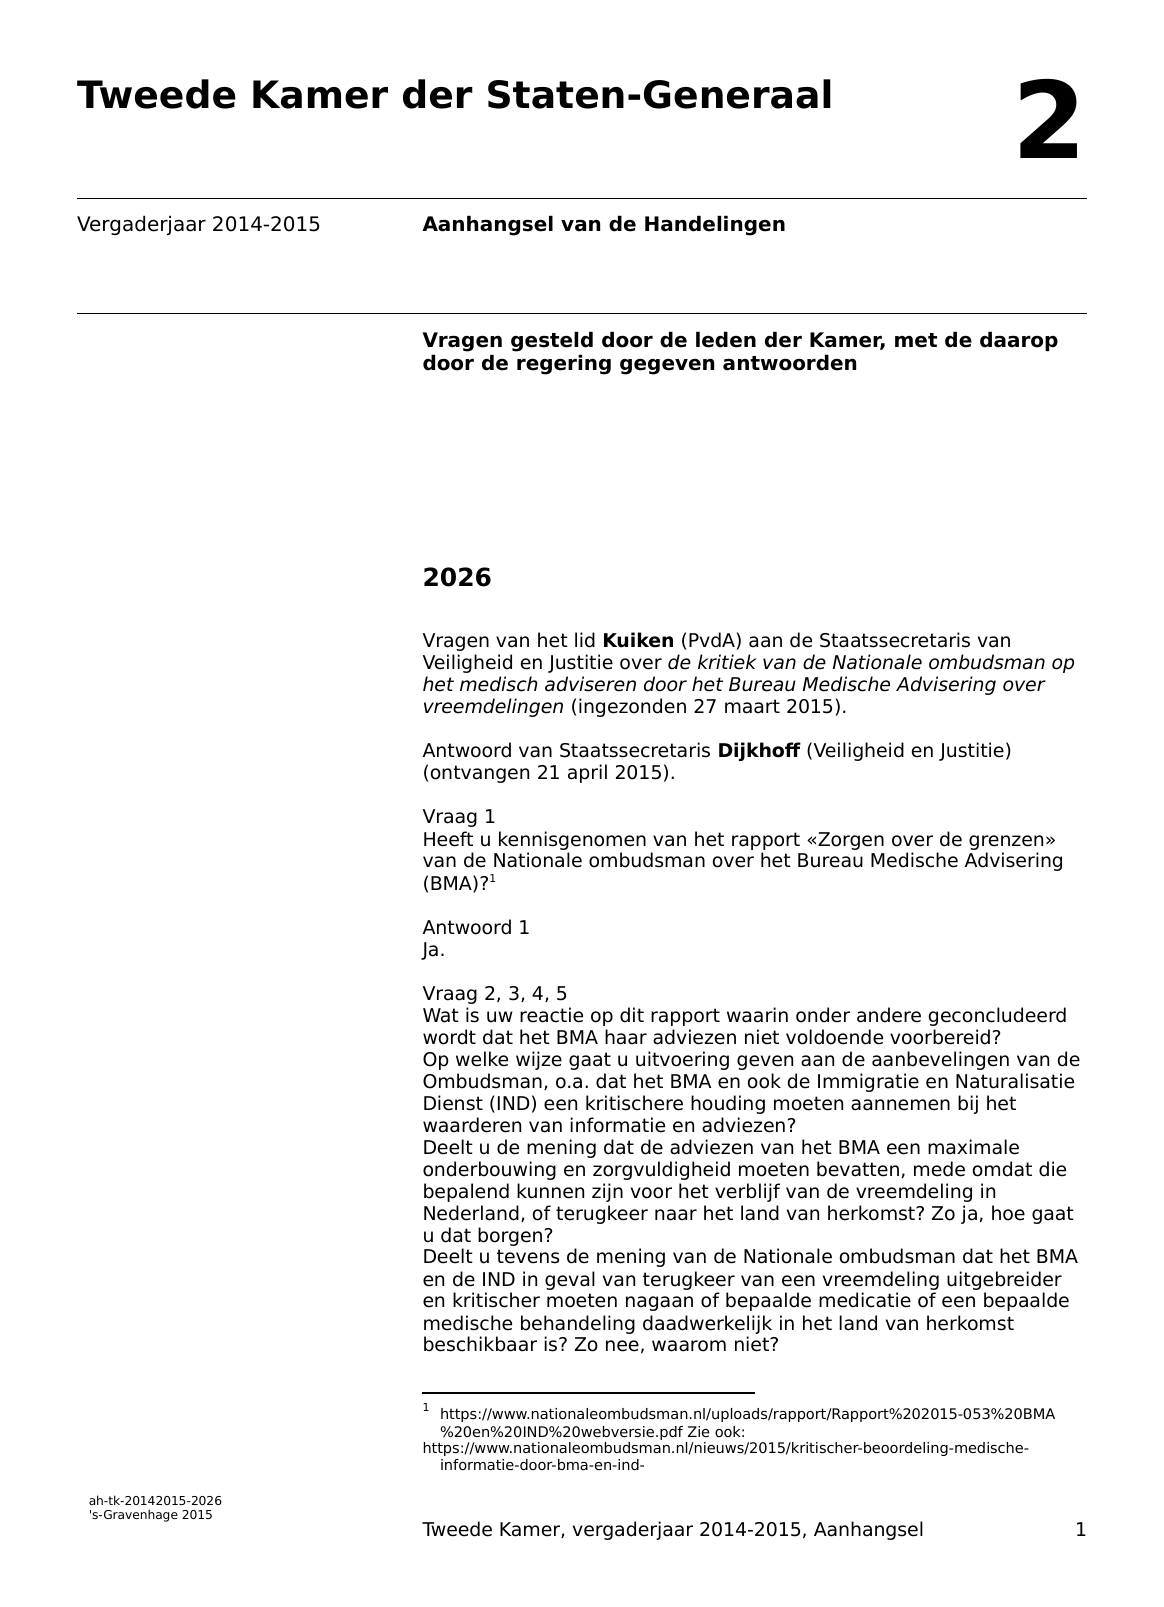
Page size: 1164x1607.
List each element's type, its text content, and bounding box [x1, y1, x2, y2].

table_header 2 [886, 59, 1087, 198]
text https://www.nationaleombudsman.nl/uploads/rapport/Rapport%202015-053%20BMA%20en%20IND%20webversie.pdf Zie ook: [422, 1402, 1087, 1441]
text Vraag 2, 3, 4, 5 [422, 983, 1087, 1005]
text https://www.nationaleombudsman.nl/nieuws/2015/kritischer-beoordeling-medische-informatie-door-bma-en-ind- [422, 1441, 1087, 1474]
table_cell Aanhangsel van de Handelingen [422, 199, 1087, 313]
table_cell [77, 314, 422, 375]
text Antwoord 1 [422, 917, 1087, 938]
text Antwoord van Staatssecretaris Dijkhoff (Veiligheid en Justitie) (ontvangen 21 april 2015). [422, 740, 1087, 784]
text 's-Gravenhage 2015 [88, 1508, 323, 1522]
text ah-tk-20142015-2026 [88, 1494, 323, 1508]
text Deelt u tevens de mening van de Nationale ombudsman dat het BMA en de IND in geval van terugkeer van een vreemdeling uitgebreider en kritischer moeten nagaan of bepaalde medicatie of een bepaalde medische behandeling daadwerkelijk in het land van herkomst beschikbaar is? Zo nee, waarom niet? [422, 1246, 1087, 1356]
table_cell Vergaderjaar 2014-2015 [77, 199, 422, 313]
text Ja. [422, 938, 1087, 961]
text Op welke wijze gaat u uitvoering geven aan de aanbevelingen van de Ombudsman, o.a. dat het BMA en ook de Immigratie en Naturalisatie Dienst (IND) een kritischere houding moeten aannemen bij het waarderen van informatie en adviezen? [422, 1049, 1087, 1137]
text Heeft u kennisgenomen van het rapport «Zorgen over de grenzen» van de Nationale ombudsman over het Bureau Medische Advisering (BMA)? [422, 828, 1087, 894]
text Wat is uw reactie op dit rapport waarin onder andere geconcludeerd wordt dat het BMA haar adviezen niet voldoende voorbereid? [422, 1005, 1087, 1049]
text 2026 [422, 563, 1087, 592]
text Vragen van het lid Kuiken (PvdA) aan de Staatssecretaris van Veiligheid en Justitie over de kritiek van de Nationale ombudsman op het medisch adviseren door het Bureau Medische Advisering over vreemdelingen (ingezonden 27 maart 2015). [422, 630, 1087, 718]
table_header Tweede Kamer der Staten-Generaal [77, 59, 886, 198]
text Deelt u de mening dat de adviezen van het BMA een maximale onderbouwing en zorgvuldigheid moeten bevatten, mede omdat die bepalend kunnen zijn voor het verblijf van de vreemdeling in Nederland, of terugkeer naar het land van herkomst? Zo ja, hoe gaat u dat borgen? [422, 1137, 1087, 1246]
text Vraag 1 [422, 806, 1087, 828]
table_cell Vragen gesteld door de leden der Kamer, met de daarop door de regering gegeven antwoorden [422, 314, 1087, 375]
